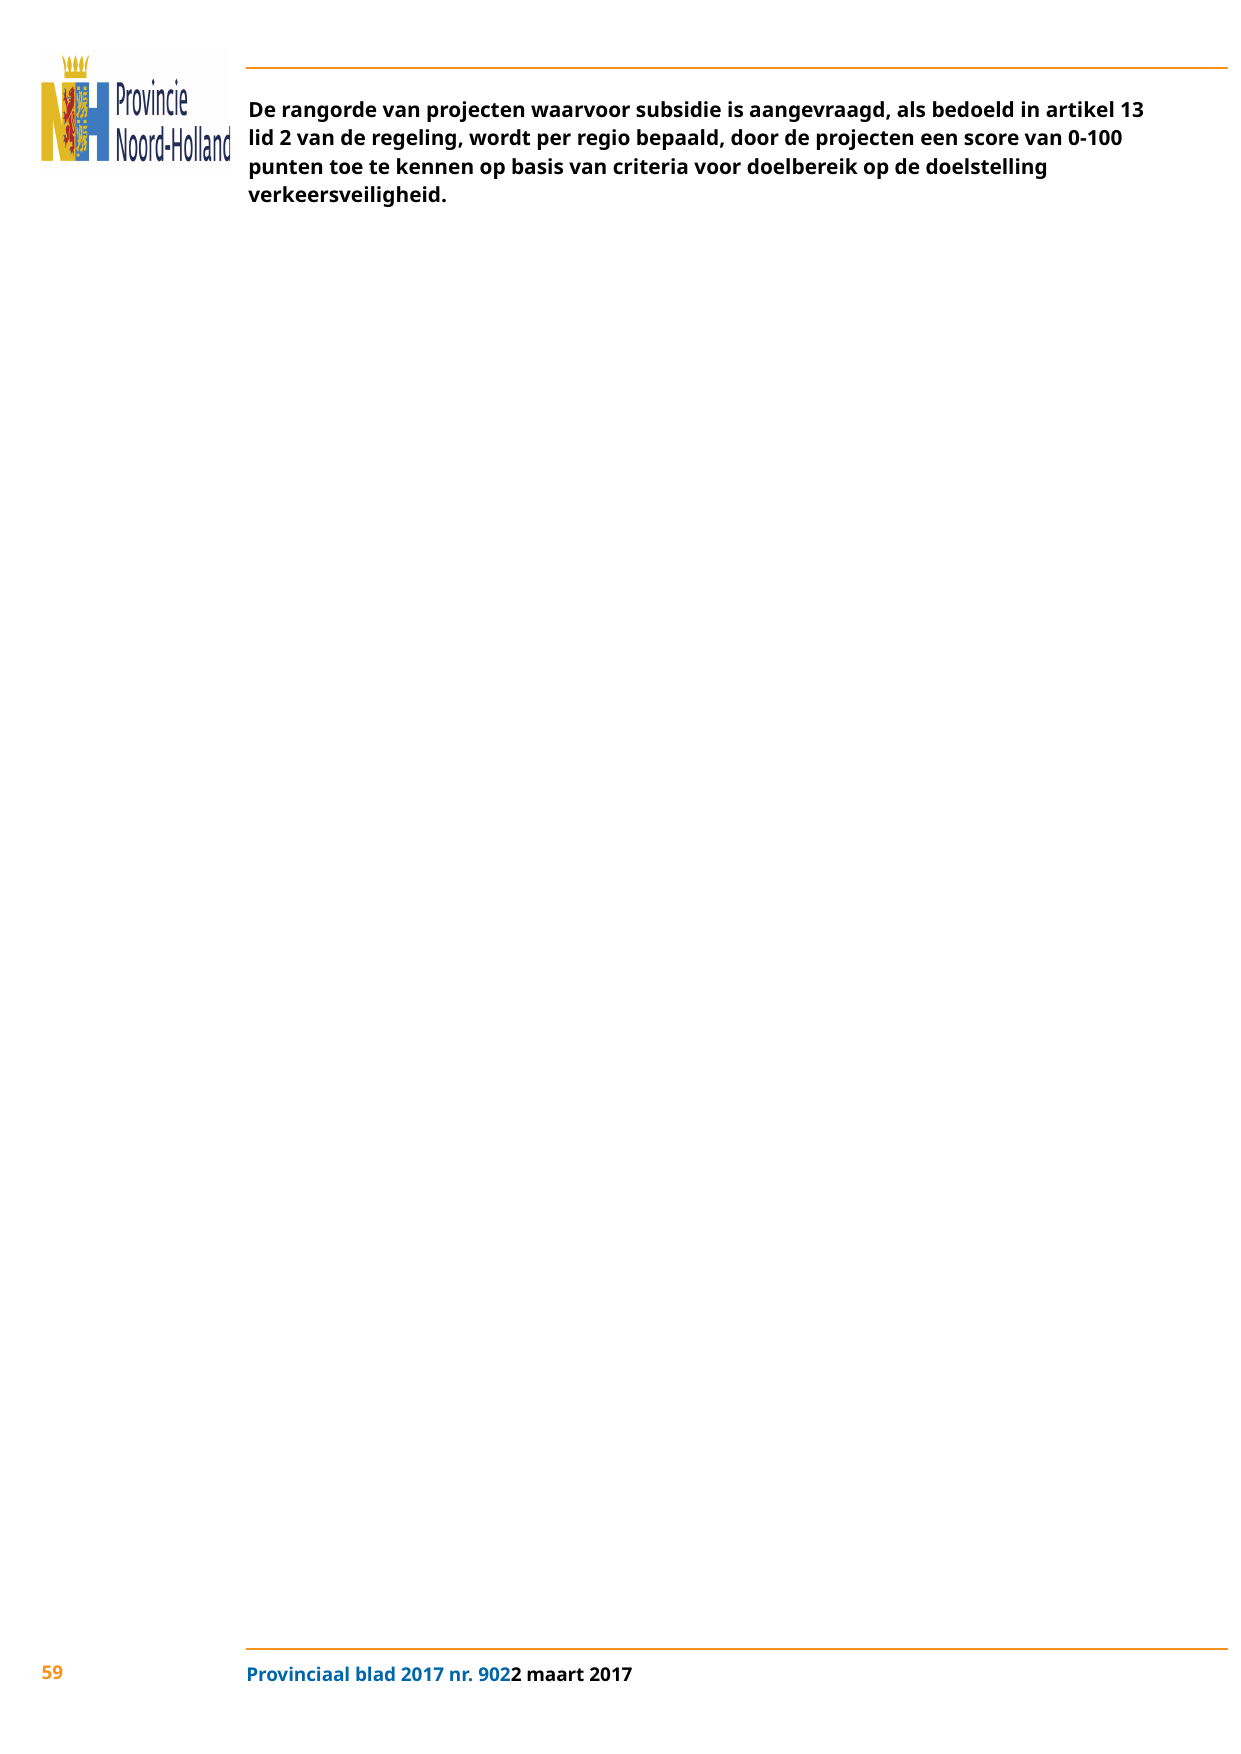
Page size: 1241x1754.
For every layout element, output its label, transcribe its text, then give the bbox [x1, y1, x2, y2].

text De rangorde van projecten waarvoor subsidie is aangevraagd, als bedoeld in artikel 13 lid 2 van de regeling, wordt per regio bepaald, door de projecten een score van 0-100 punten toe te kennen op basis van criteria voor doelbereik op de doelstelling verkeersveiligheid. [248, 95, 1152, 209]
picture [41, 47, 231, 172]
